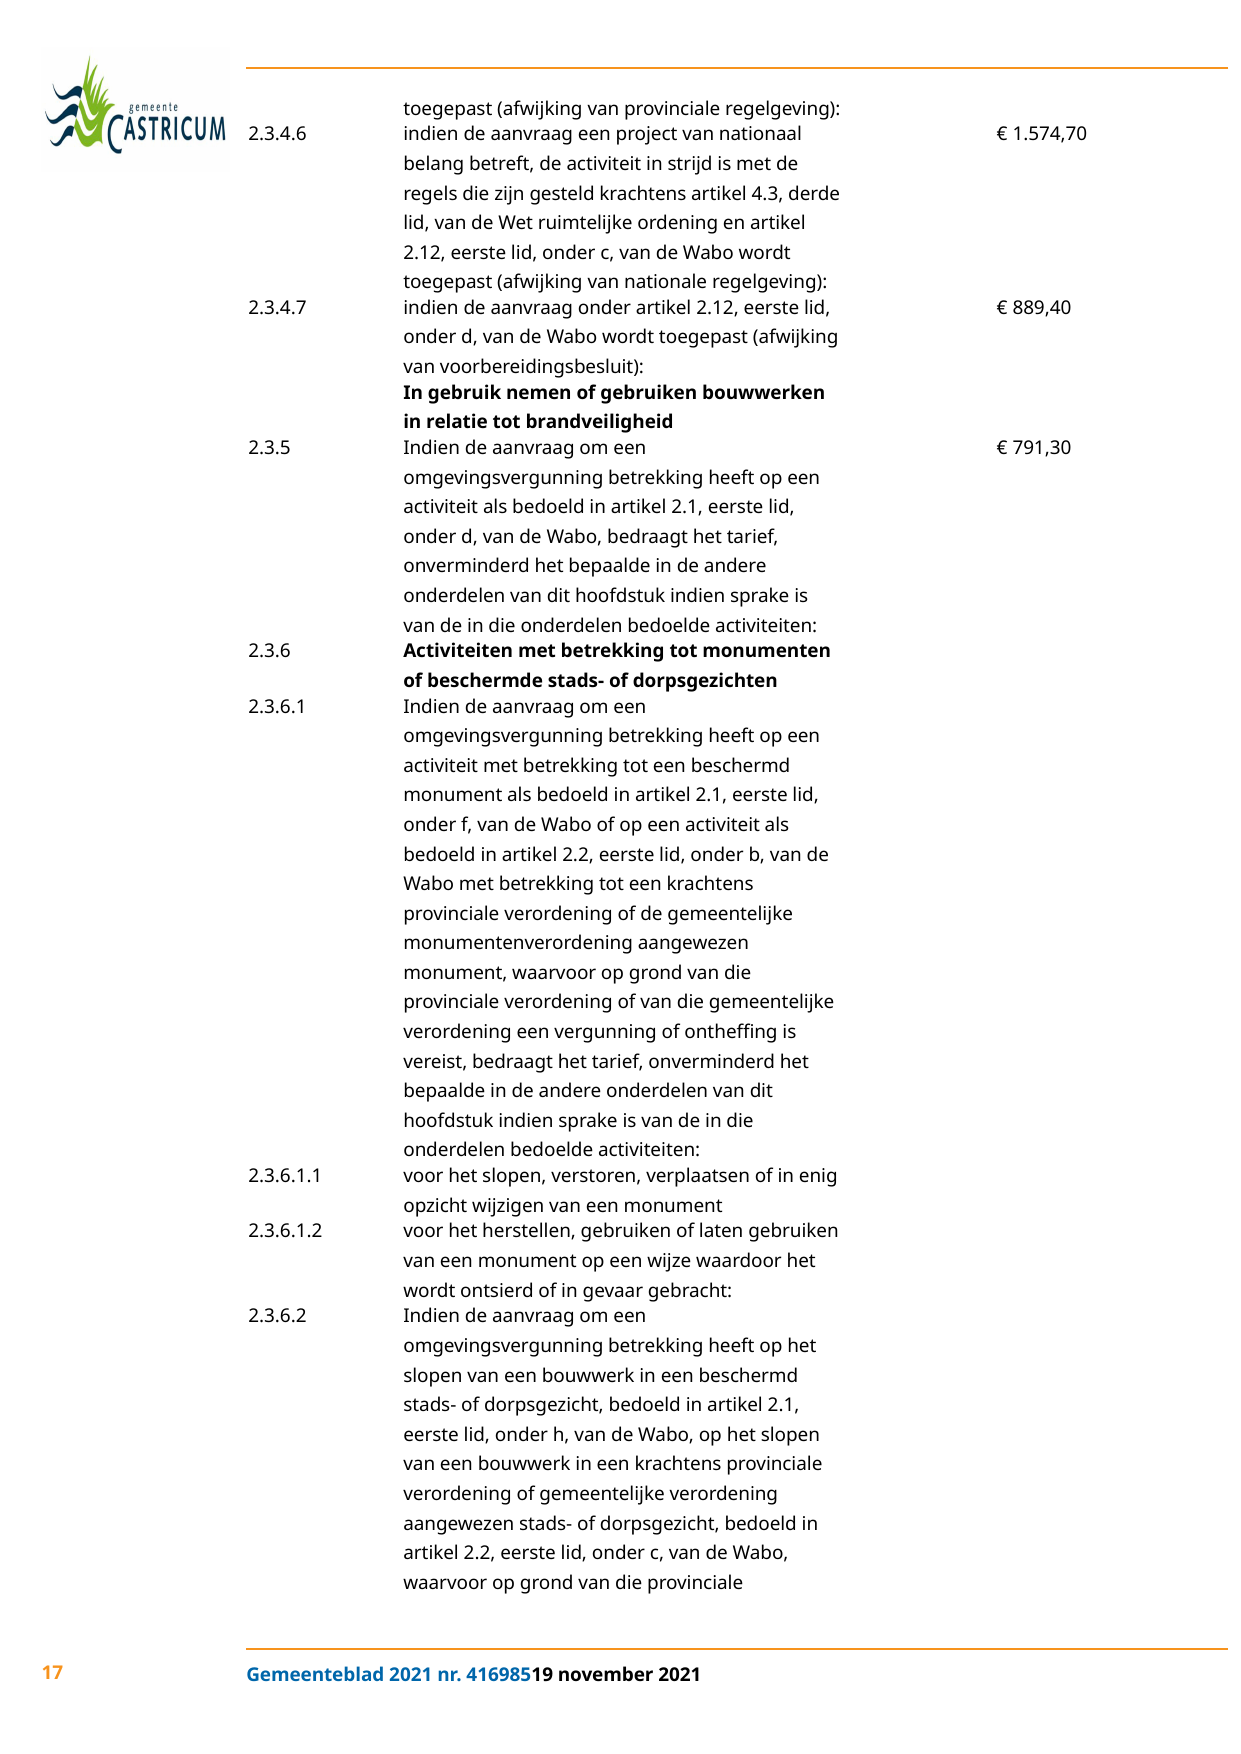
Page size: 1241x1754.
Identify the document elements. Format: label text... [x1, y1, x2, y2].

table_cell 2.3.6 [248, 638, 403, 693]
table_cell 2.3.4.7 [248, 294, 403, 379]
table_cell 2.3.4.6 [248, 121, 403, 294]
table_cell 2.3.6.1.1 [248, 1163, 403, 1218]
table_cell In gebruik nemen of gebruiken bouwwerken in relatie tot brandveiligheid [403, 379, 841, 434]
table_cell [996, 379, 1152, 434]
table_cell 2.3.6.2 [248, 1303, 403, 1594]
picture [41, 47, 231, 172]
table_cell [841, 294, 996, 379]
table_cell € 791,30 [996, 434, 1152, 638]
table_cell [841, 638, 996, 693]
table_cell Indien de aanvraag om een omgevingsvergunning betrekking heeft op een activiteit als bedoeld in artikel 2.1, eerste lid, onder d, van de Wabo, bedraagt het tarief, onverminderd het bepaalde in de andere onderdelen van dit hoofdstuk indien sprake is van de in die onderdelen bedoelde activiteiten: [403, 434, 841, 638]
table_cell voor het slopen, verstoren, verplaatsen of in enig opzicht wijzigen van een monument [403, 1163, 841, 1218]
table_cell [248, 379, 403, 434]
table_cell [841, 693, 996, 1162]
table_cell [996, 95, 1152, 121]
table_cell [248, 95, 403, 121]
table_cell [841, 95, 996, 121]
table_cell [996, 693, 1152, 1162]
table_cell € 1.574,70 [996, 121, 1152, 294]
table_cell [841, 121, 996, 294]
table_cell Indien de aanvraag om een omgevingsvergunning betrekking heeft op een activiteit met betrekking tot een beschermd monument als bedoeld in artikel 2.1, eerste lid, onder f, van de Wabo of op een activiteit als bedoeld in artikel 2.2, eerste lid, onder b, van de Wabo met betrekking tot een krachtens provinciale verordening of de gemeentelijke monumentenverordening aangewezen monument, waarvoor op grond van die provinciale verordening of van die gemeentelijke verordening een vergunning of ontheffing is vereist, bedraagt het tarief, onverminderd het bepaalde in de andere onderdelen van dit hoofdstuk indien sprake is van de in die onderdelen bedoelde activiteiten: [403, 693, 841, 1162]
table_cell [996, 638, 1152, 693]
table_cell Indien de aanvraag om een omgevingsvergunning betrekking heeft op het slopen van een bouwwerk in een beschermd stads- of dorpsgezicht, bedoeld in artikel 2.1, eerste lid, onder h, van de Wabo, op het slopen van een bouwwerk in een krachtens provinciale verordening of gemeentelijke verordening aangewezen stads- of dorpsgezicht, bedoeld in artikel 2.2, eerste lid, onder c, van de Wabo, waarvoor op grond van die provinciale [403, 1303, 841, 1594]
table_cell [996, 1218, 1152, 1303]
table_cell [841, 379, 996, 434]
table_cell 2.3.6.1.2 [248, 1218, 403, 1303]
table_cell € 889,40 [996, 294, 1152, 379]
table_cell Activiteiten met betrekking tot monumenten of beschermde stads- of dorpsgezichten [403, 638, 841, 693]
table_cell toegepast (afwijking van provinciale regelgeving): [403, 95, 841, 121]
table_cell [996, 1163, 1152, 1218]
table_cell voor het herstellen, gebruiken of laten gebruiken van een monument op een wijze waardoor het wordt ontsierd of in gevaar gebracht: [403, 1218, 841, 1303]
table_cell 2.3.5 [248, 434, 403, 638]
table_cell [841, 1218, 996, 1303]
table_cell indien de aanvraag een project van nationaal belang betreft, de activiteit in strijd is met de regels die zijn gesteld krachtens artikel 4.3, derde lid, van de Wet ruimtelijke ordening en artikel 2.12, eerste lid, onder c, van de Wabo wordt toegepast (afwijking van nationale regelgeving): [403, 121, 841, 294]
table_cell [841, 434, 996, 638]
table_cell 2.3.6.1 [248, 693, 403, 1162]
table_cell [841, 1163, 996, 1218]
table_cell [841, 1303, 996, 1594]
table_cell indien de aanvraag onder artikel 2.12, eerste lid, onder d, van de Wabo wordt toegepast (afwijking van voorbereidingsbesluit): [403, 294, 841, 379]
table_cell [996, 1303, 1152, 1594]
